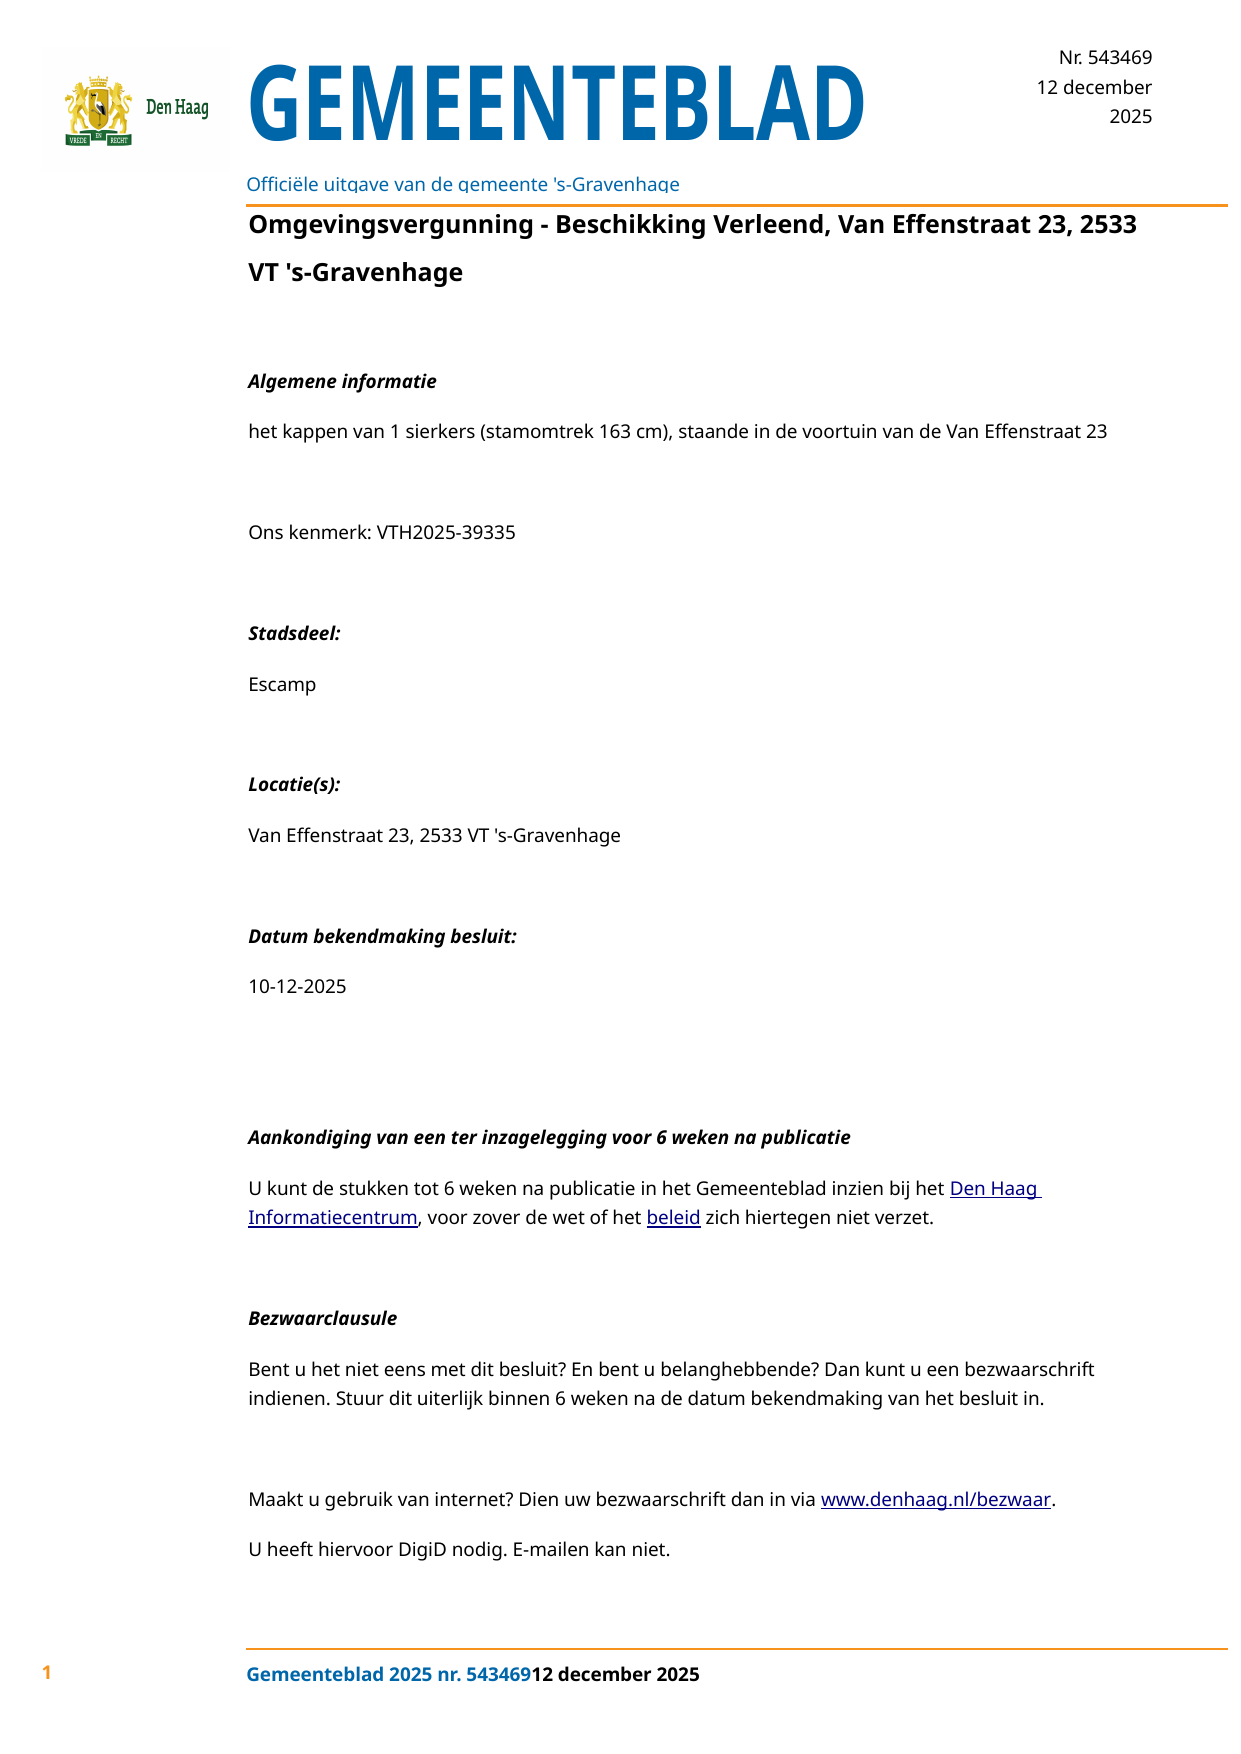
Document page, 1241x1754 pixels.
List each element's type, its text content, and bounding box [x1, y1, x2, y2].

text Ons kenmerk: VTH2025-39335 [248, 519, 1152, 545]
text Locatie(s): [248, 772, 1152, 797]
text Omgevingsvergunning - Beschikking Verleend, Van Effenstraat 23, 2533 VT 's-Gravenhage [248, 207, 1152, 288]
text het kappen van 1 sierkers (stamomtrek 163 cm), staande in de voortuin van de Van Effenstraat 23 [248, 419, 1152, 444]
text Maakt u gebruik van internet? Dien uw bezwaarschrift dan in via www.denhaag.nl/bezwaar. [248, 1486, 1152, 1512]
text U kunt de stukken tot 6 weken na publicatie in het Gemeenteblad inzien bij het Den Haag Informatiecentrum, voor zover de wet of het beleid zich hiertegen niet verzet. [248, 1175, 1152, 1230]
text Stadsdeel: [248, 620, 1152, 646]
text Bent u het niet eens met dit besluit? En bent u belanghebbende? Dan kunt u een bezwaarschrift indienen. Stuur dit uiterlijk binnen 6 weken na de datum bekendmaking van het besluit in. [248, 1356, 1152, 1411]
text 10-12-2025 [248, 973, 1152, 999]
text Van Effenstraat 23, 2533 VT 's-Gravenhage [248, 822, 1152, 848]
text U heeft hiervoor DigiD nodig. E-mailen kan niet. [248, 1537, 1152, 1562]
picture [41, 47, 231, 172]
text Datum bekendmaking besluit: [248, 923, 1152, 949]
text Algemene informatie [248, 368, 1152, 394]
text Escamp [248, 671, 1152, 697]
text Bezwaarclausule [248, 1305, 1152, 1331]
text Aankondiging van een ter inzagelegging voor 6 weken na publicatie [248, 1124, 1152, 1150]
